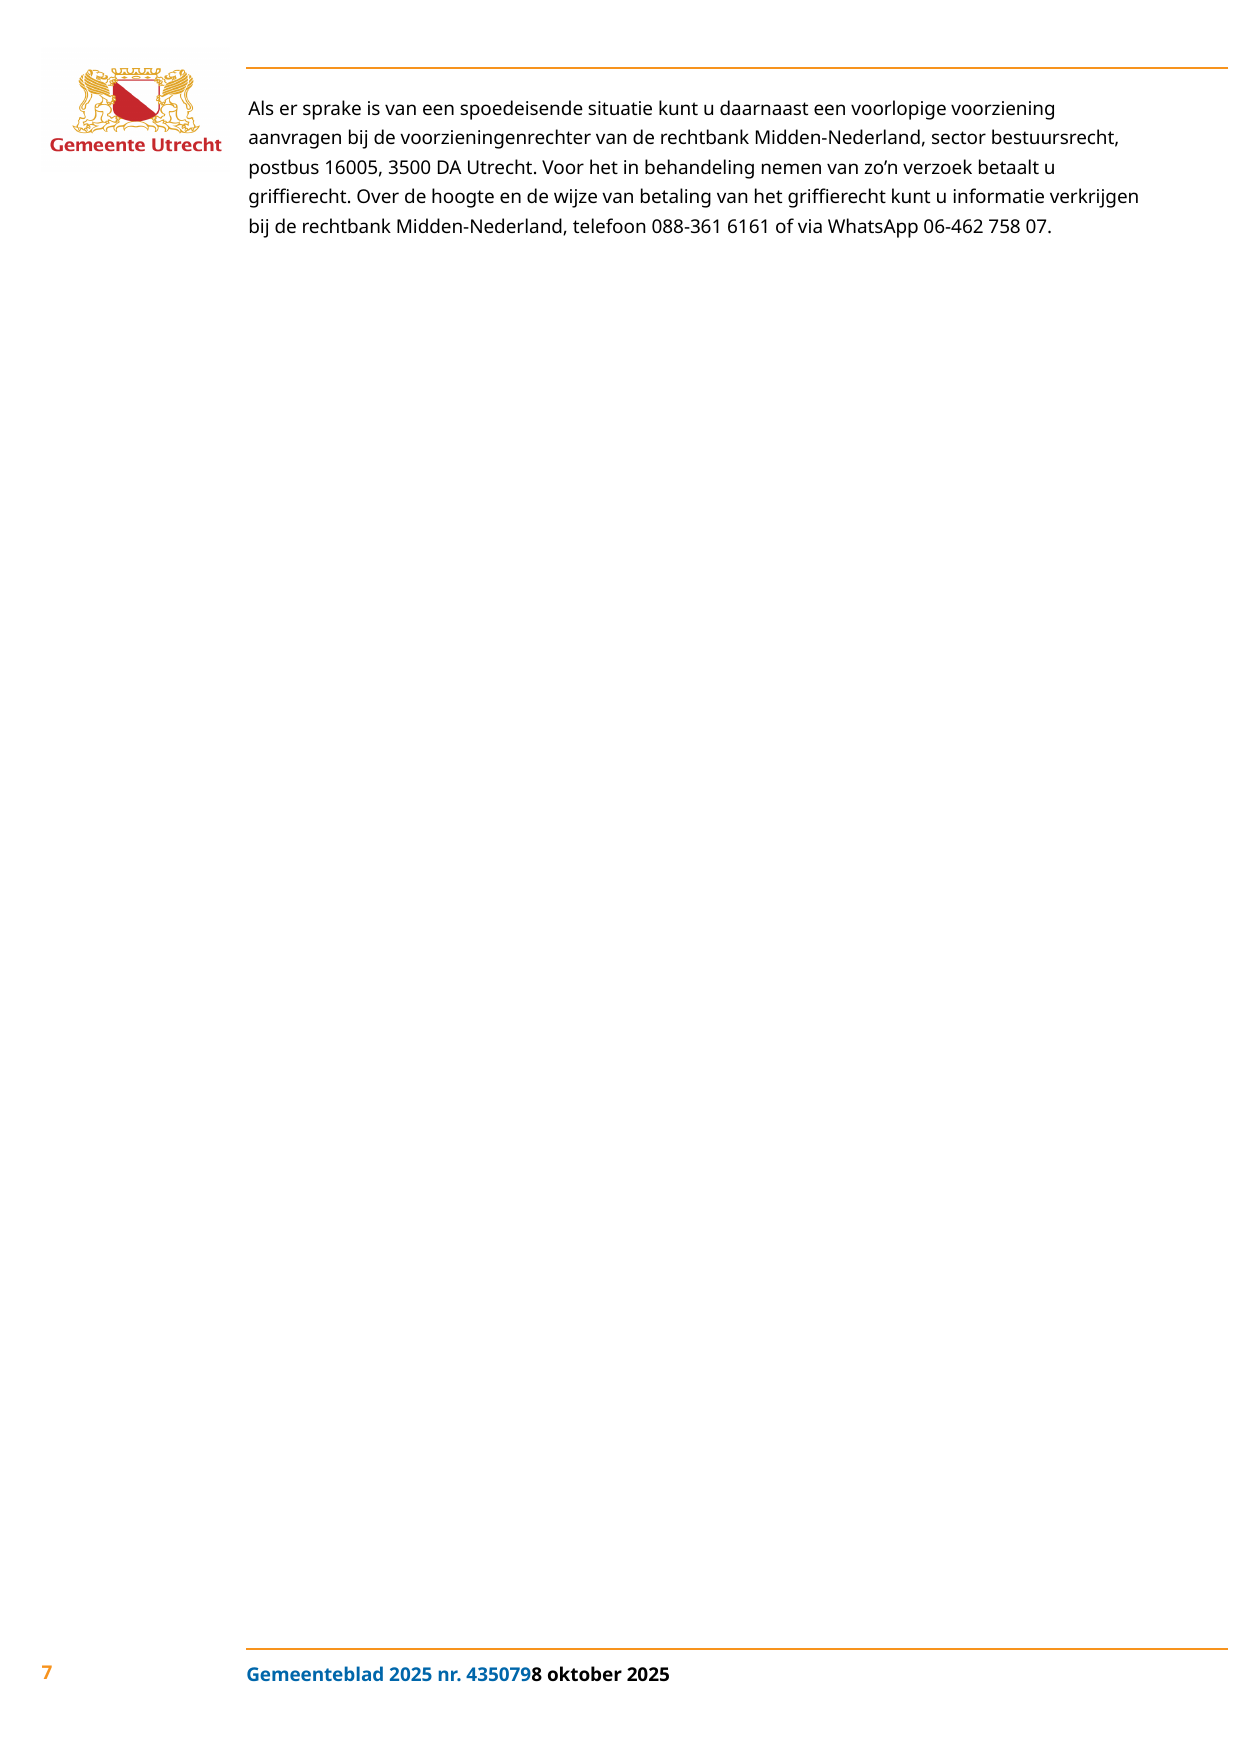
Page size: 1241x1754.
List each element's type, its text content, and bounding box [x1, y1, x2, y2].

picture [41, 47, 231, 172]
text Als er sprake is van een spoedeisende situatie kunt u daarnaast een voorlopige voorziening aanvragen bij de voorzieningenrechter van de rechtbank Midden-Nederland, sector bestuursrecht, postbus 16005, 3500 DA Utrecht. Voor het in behandeling nemen van zo’n verzoek betaalt u griffierecht. Over de hoogte en de wijze van betaling van het griffierecht kunt u informatie verkrijgen bij de rechtbank Midden-Nederland, telefoon 088-361 6161 of via WhatsApp 06-462 758 07. [248, 95, 1152, 239]
